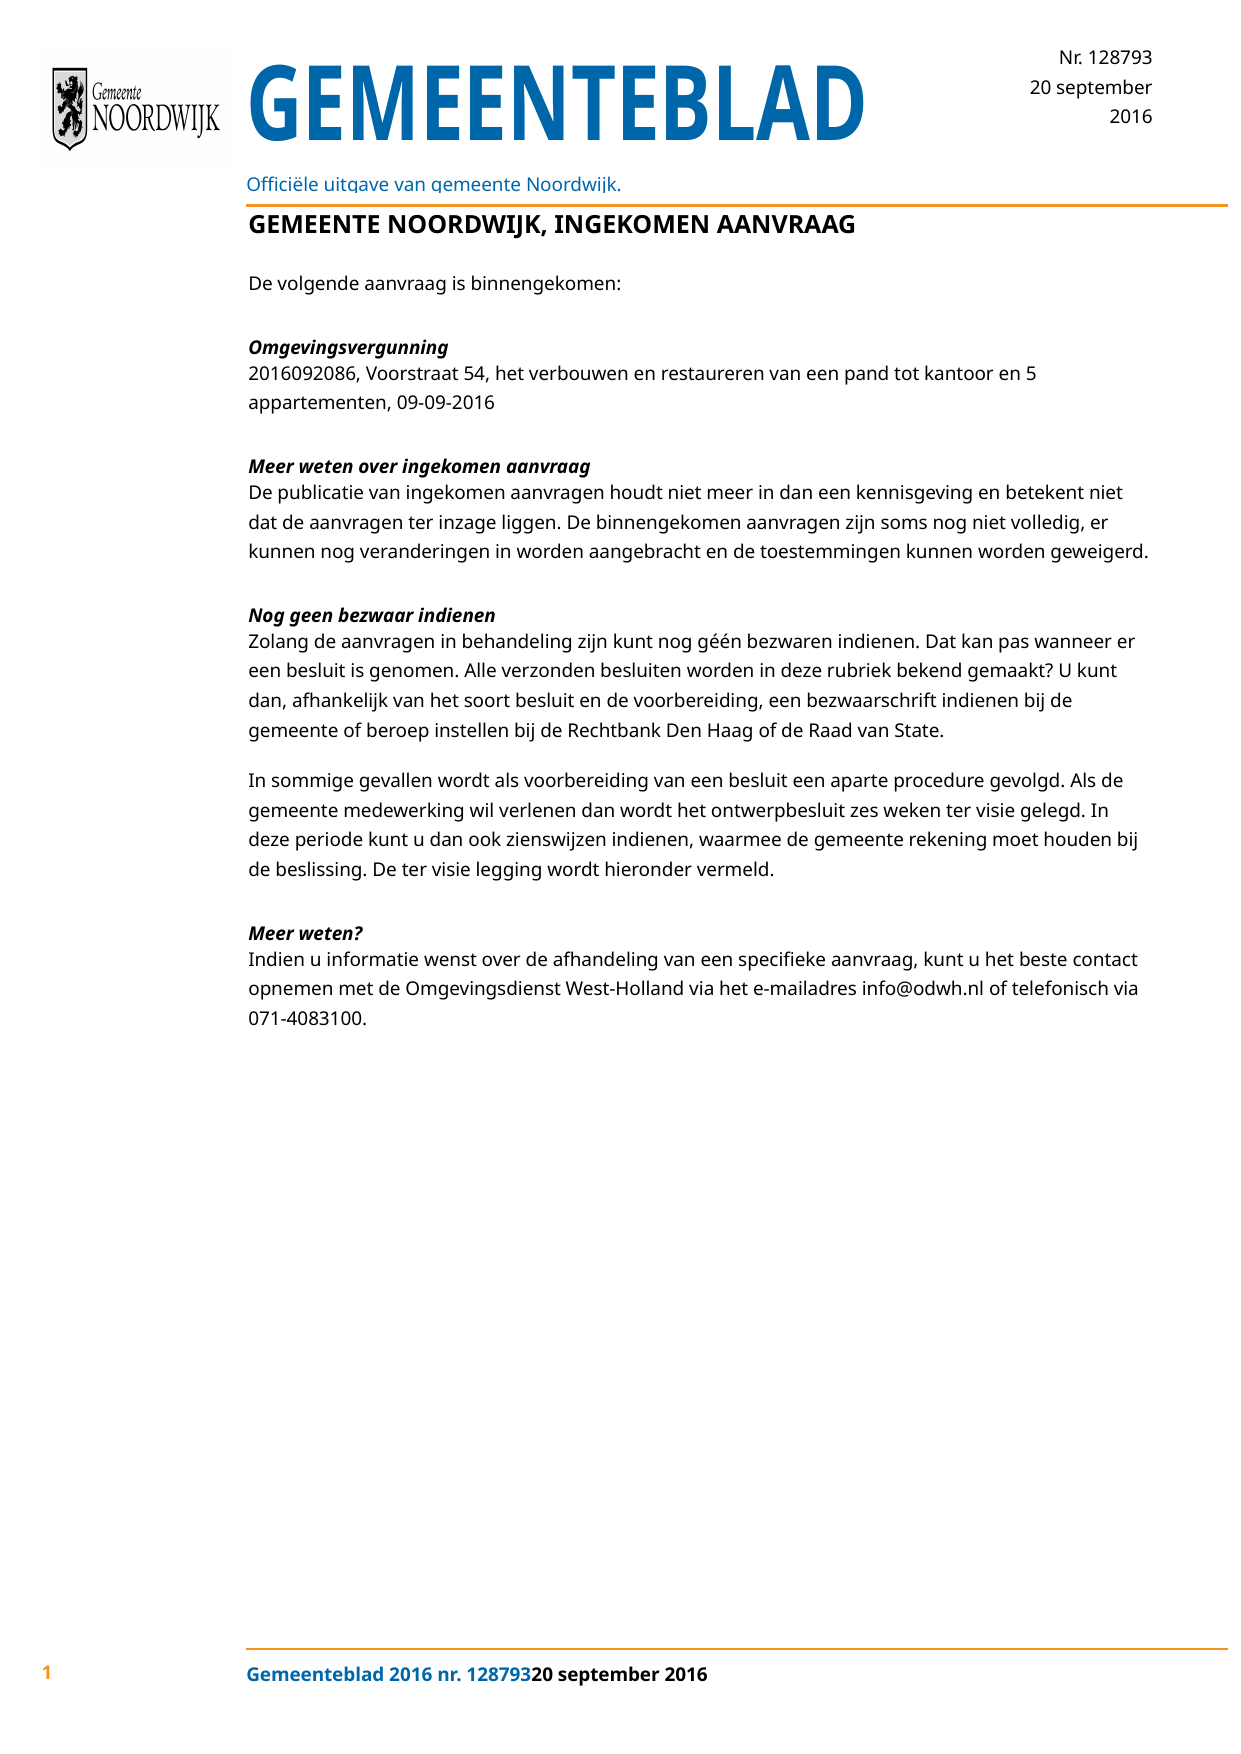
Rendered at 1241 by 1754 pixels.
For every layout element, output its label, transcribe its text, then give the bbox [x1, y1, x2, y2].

text Meer weten over ingekomen aanvraag [248, 453, 1152, 479]
picture [41, 47, 231, 172]
text De publicatie van ingekomen aanvragen houdt niet meer in dan een kennisgeving en betekent niet dat de aanvragen ter inzage liggen. De binnengekomen aanvragen zijn soms nog niet volledig, er kunnen nog veranderingen in worden aangebracht en de toestemmingen kunnen worden geweigerd. [248, 479, 1152, 564]
text Indien u informatie wenst over de afhandeling van een specifieke aanvraag, kunt u het beste contact opnemen met de Omgevingsdienst West-Holland via het e-mailadres info@odwh.nl of telefonisch via 071-4083100. [248, 946, 1152, 1031]
text Zolang de aanvragen in behandeling zijn kunt nog géén bezwaren indienen. Dat kan pas wanneer er een besluit is genomen. Alle verzonden besluiten worden in deze rubriek bekend gemaakt? U kunt dan, afhankelijk van het soort besluit en de voorbereiding, een bezwaarschrift indienen bij de gemeente of beroep instellen bij de Rechtbank Den Haag of de Raad van State. [248, 628, 1152, 743]
text GEMEENTE NOORDWIJK, INGEKOMEN AANVRAAG [248, 207, 1152, 241]
text Meer weten? [248, 920, 1152, 946]
text De volgende aanvraag is binnengekomen: [248, 270, 1152, 296]
text In sommige gevallen wordt als voorbereiding van een besluit een aparte procedure gevolgd. Als de gemeente medewerking wil verlenen dan wordt het ontwerpbesluit zes weken ter visie gelegd. In deze periode kunt u dan ook zienswijzen indienen, waarmee de gemeente rekening moet houden bij de beslissing. De ter visie legging wordt hieronder vermeld. [248, 767, 1152, 882]
text Omgevingsvergunning [248, 334, 1152, 360]
text 2016092086, Voorstraat 54, het verbouwen en restaureren van een pand tot kantoor en 5 appartementen, 09-09-2016 [248, 360, 1152, 415]
text Nog geen bezwaar indienen [248, 602, 1152, 628]
